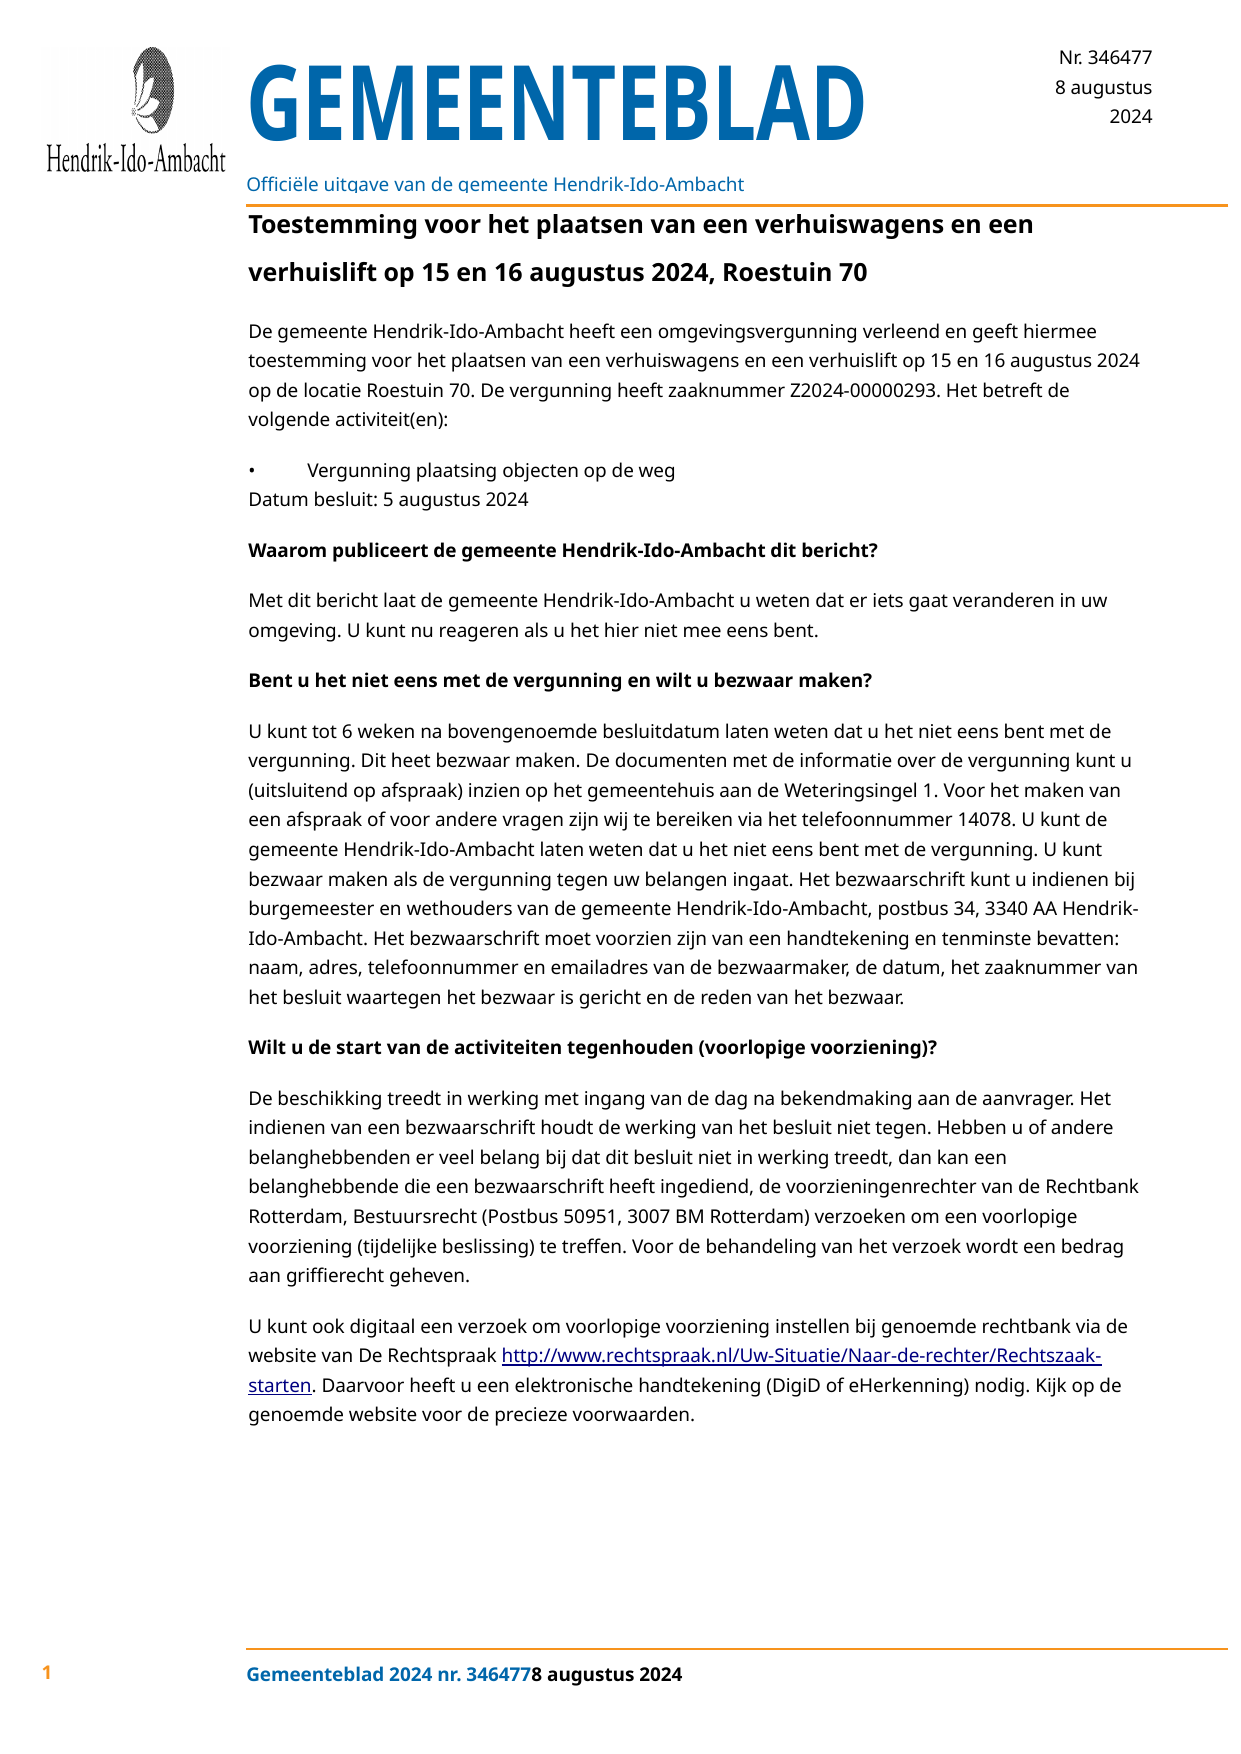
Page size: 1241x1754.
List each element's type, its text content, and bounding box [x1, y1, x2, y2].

text Toestemming voor het plaatsen van een verhuiswagens en een verhuislift op 15 en 16 augustus 2024, Roestuin 70 [248, 207, 1152, 288]
text U kunt tot 6 weken na bovengenoemde besluitdatum laten weten dat u het niet eens bent met de vergunning. Dit heet bezwaar maken. De documenten met de informatie over de vergunning kunt u (uitsluitend op afspraak) inzien op het gemeentehuis aan de Weteringsingel 1. Voor het maken van een afspraak of voor andere vragen zijn wij te bereiken via het telefoonnummer 14078. U kunt de gemeente Hendrik-Ido-Ambacht laten weten dat u het niet eens bent met de vergunning. U kunt bezwaar maken als de vergunning tegen uw belangen ingaat. Het bezwaarschrift kunt u indienen bij burgemeester en wethouders van de gemeente Hendrik-Ido-Ambacht, postbus 34, 3340 AA Hendrik-Ido-Ambacht. Het bezwaarschrift moet voorzien zijn van een handtekening en tenminste bevatten: naam, adres, telefoonnummer en emailadres van de bezwaarmaker, de datum, het zaaknummer van het besluit waartegen het bezwaar is gericht en de reden van het bezwaar. [248, 718, 1152, 1010]
text Waarom publiceert de gemeente Hendrik-Ido-Ambacht dit bericht? [248, 537, 1152, 563]
picture [41, 47, 231, 172]
text De beschikking treedt in werking met ingang van de dag na bekendmaking aan de aanvrager. Het indienen van een bezwaarschrift houdt de werking van het besluit niet tegen. Hebben u of andere belanghebbenden er veel belang bij dat dit besluit niet in werking treedt, dan kan een belanghebbende die een bezwaarschrift heeft ingediend, de voorzieningenrechter van de Rechtbank Rotterdam, Bestuursrecht (Postbus 50951, 3007 BM Rotterdam) verzoeken om een voorlopige voorziening (tijdelijke beslissing) te treffen. Voor de behandeling van het verzoek wordt een bedrag aan griffierecht geheven. [248, 1085, 1152, 1288]
text De gemeente Hendrik-Ido-Ambacht heeft een omgevingsvergunning verleend en geeft hiermee toestemming voor het plaatsen van een verhuiswagens en een verhuislift op 15 en 16 augustus 2024 op de locatie Roestuin 70. De vergunning heeft zaaknummer Z2024-00000293. Het betreft de volgende activiteit(en): [248, 318, 1152, 432]
text Bent u het niet eens met de vergunning en wilt u bezwaar maken? [248, 667, 1152, 693]
text Met dit bericht laat de gemeente Hendrik-Ido-Ambacht u weten dat er iets gaat veranderen in uw omgeving. U kunt nu reageren als u het hier niet mee eens bent. [248, 587, 1152, 643]
text Datum besluit: 5 augustus 2024 [248, 487, 1152, 512]
text Wilt u de start van de activiteiten tegenhouden (voorlopige voorziening)? [248, 1034, 1152, 1060]
text U kunt ook digitaal een verzoek om voorlopige voorziening instellen bij genoemde rechtbank via de website van De Rechtspraak http://www.rechtspraak.nl/Uw-Situatie/Naar-de-rechter/Rechtszaak-starten. Daarvoor heeft u een elektronische handtekening (DigiD of eHerkenning) nodig. Kijk op de genoemde website voor de precieze voorwaarden. [248, 1313, 1152, 1427]
list Vergunning plaatsing objecten op de weg [248, 457, 1152, 483]
